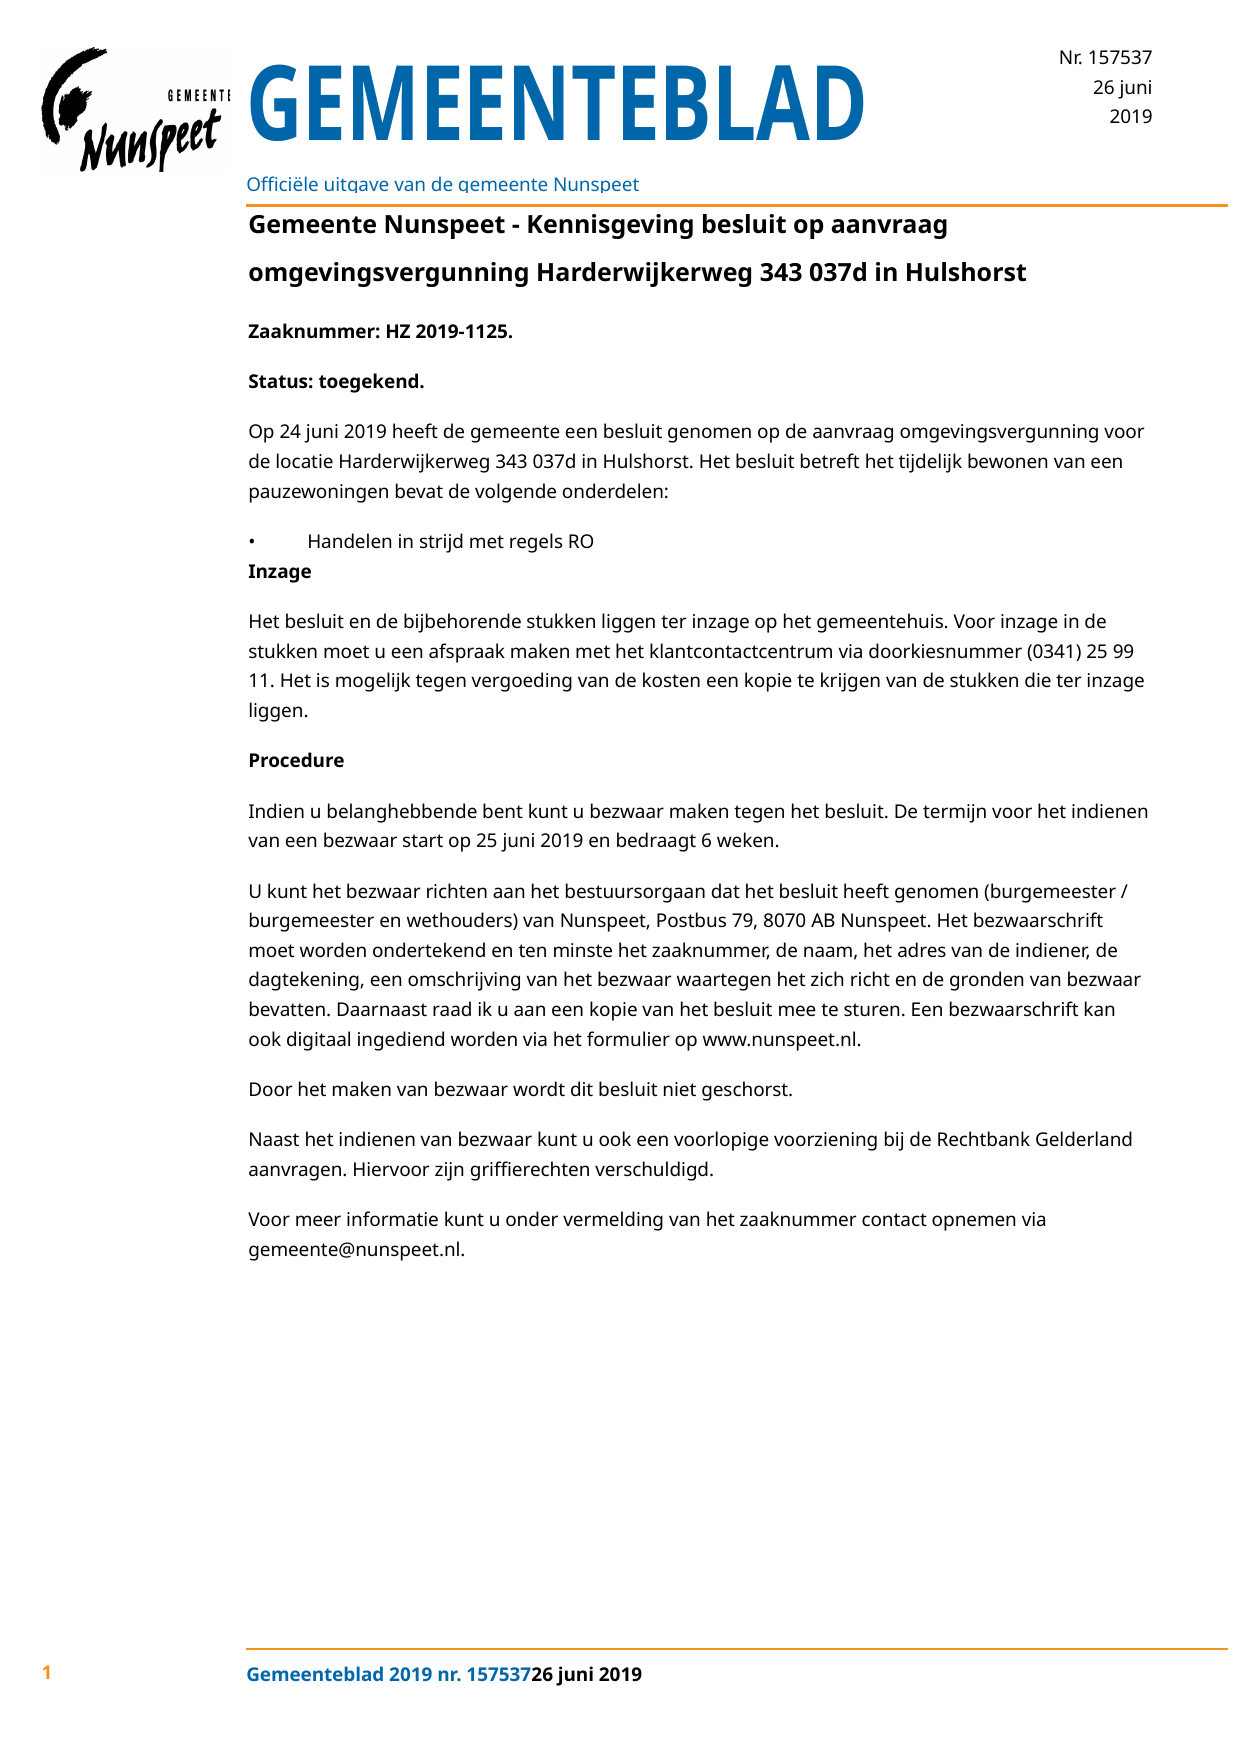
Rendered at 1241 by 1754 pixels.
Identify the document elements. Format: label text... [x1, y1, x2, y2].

text Procedure [248, 747, 1152, 773]
list Handelen in strijd met regels RO [248, 528, 1152, 554]
text Inzage [248, 558, 1152, 584]
text Op 24 juni 2019 heeft de gemeente een besluit genomen op de aanvraag omgevingsvergunning voor de locatie Harderwijkerweg 343 037d in Hulshorst. Het besluit betreft het tijdelijk bewonen van een pauzewoningen bevat de volgende onderdelen: [248, 419, 1152, 504]
picture [41, 47, 231, 172]
text Voor meer informatie kunt u onder vermelding van het zaaknummer contact opnemen via gemeente@nunspeet.nl. [248, 1207, 1152, 1262]
text Zaaknummer: HZ 2019-1125. [248, 318, 1152, 344]
text Indien u belanghebbende bent kunt u bezwaar maken tegen het besluit. De termijn voor het indienen van een bezwaar start op 25 juni 2019 en bedraagt 6 weken. [248, 798, 1152, 853]
text Door het maken van bezwaar wordt dit besluit niet geschorst. [248, 1076, 1152, 1102]
text Naast het indienen van bezwaar kunt u ook een voorlopige voorziening bij de Rechtbank Gelderland aanvragen. Hiervoor zijn griffierechten verschuldigd. [248, 1127, 1152, 1182]
text Gemeente Nunspeet - Kennisgeving besluit op aanvraag omgevingsvergunning Harderwijkerweg 343 037d in Hulshorst [248, 207, 1152, 288]
text Het besluit en de bijbehorende stukken liggen ter inzage op het gemeentehuis. Voor inzage in de stukken moet u een afspraak maken met het klantcontactcentrum via doorkiesnummer (0341) 25 99 11. Het is mogelijk tegen vergoeding van de kosten een kopie te krijgen van de stukken die ter inzage liggen. [248, 608, 1152, 723]
text U kunt het bezwaar richten aan het bestuursorgaan dat het besluit heeft genomen (burgemeester / burgemeester en wethouders) van Nunspeet, Postbus 79, 8070 AB Nunspeet. Het bezwaarschrift moet worden ondertekend en ten minste het zaaknummer, de naam, het adres van de indiener, de dagtekening, een omschrijving van het bezwaar waartegen het zich richt en de gronden van bezwaar bevatten. Daarnaast raad ik u aan een kopie van het besluit mee te sturen. Een bezwaarschrift kan ook digitaal ingediend worden via het formulier op www.nunspeet.nl. [248, 878, 1152, 1052]
text Status: toegekend. [248, 368, 1152, 394]
